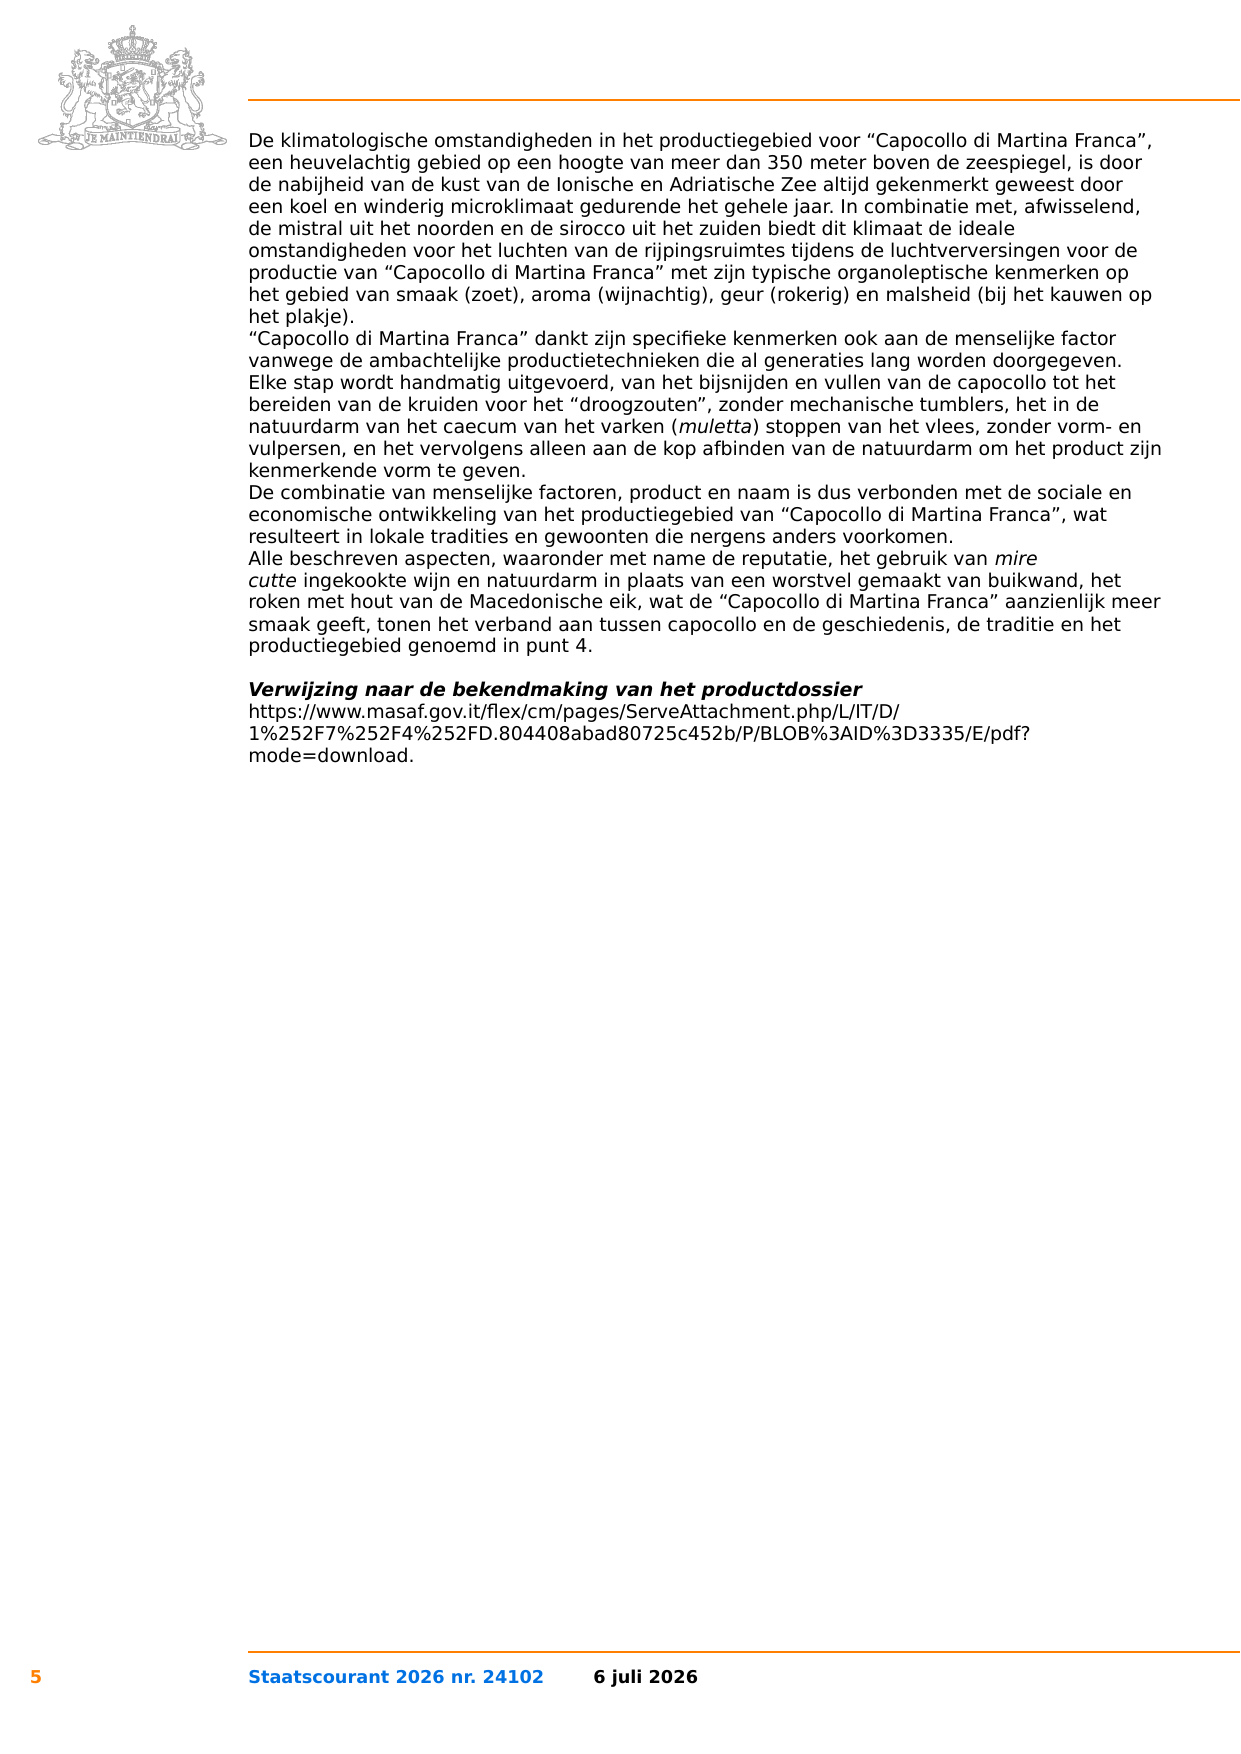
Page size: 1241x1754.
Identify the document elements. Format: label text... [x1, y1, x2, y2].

text Alle beschreven aspecten, waaronder met name de reputatie, het gebruik van mire cutte ingekookte wijn en natuurdarm in plaats van een worstvel gemaakt van buikwand, het roken met hout van de Macedonische eik, wat de “Capocollo di Martina Franca” aanzienlijk meer smaak geeft, tonen het verband aan tussen capocollo en de geschiedenis, de traditie en het productiegebied genoemd in punt 4. [248, 547, 1163, 657]
text De combinatie van menselijke factoren, product en naam is dus verbonden met de sociale en economische ontwikkeling van het productiegebied van “Capocollo di Martina Franca”, wat resulteert in lokale tradities en gewoonten die nergens anders voorkomen. [248, 482, 1163, 547]
picture [38, 25, 227, 150]
text Verwijzing naar de bekendmaking van het productdossier [248, 679, 1163, 701]
text “Capocollo di Martina Franca” dankt zijn specifieke kenmerken ook aan de menselijke factor vanwege de ambachtelijke productietechnieken die al generaties lang worden doorgegeven. Elke stap wordt handmatig uitgevoerd, van het bijsnijden en vullen van de capocollo tot het bereiden van de kruiden voor het “droogzouten”, zonder mechanische tumblers, het in de natuurdarm van het caecum van het varken (muletta) stoppen van het vlees, zonder vorm- en vulpersen, en het vervolgens alleen aan de kop afbinden van de natuurdarm om het product zijn kenmerkende vorm te geven. [248, 328, 1163, 482]
text https://www.masaf.gov.it/flex/cm/pages/ServeAttachment.php/L/IT/D/1%252F7%252F4%252FD.804408abad80725c452b/P/BLOB%3AID%3D3335/E/pdf?mode=download. [248, 701, 1163, 767]
text De klimatologische omstandigheden in het productiegebied voor “Capocollo di Martina Franca”, een heuvelachtig gebied op een hoogte van meer dan 350 meter boven de zeespiegel, is door de nabijheid van de kust van de Ionische en Adriatische Zee altijd gekenmerkt geweest door een koel en winderig microklimaat gedurende het gehele jaar. In combinatie met, afwisselend, de mistral uit het noorden en de sirocco uit het zuiden biedt dit klimaat de ideale omstandigheden voor het luchten van de rijpingsruimtes tijdens de luchtverversingen voor de productie van “Capocollo di Martina Franca” met zijn typische organoleptische kenmerken op het gebied van smaak (zoet), aroma (wijnachtig), geur (rokerig) en malsheid (bij het kauwen op het plakje). [248, 130, 1163, 328]
